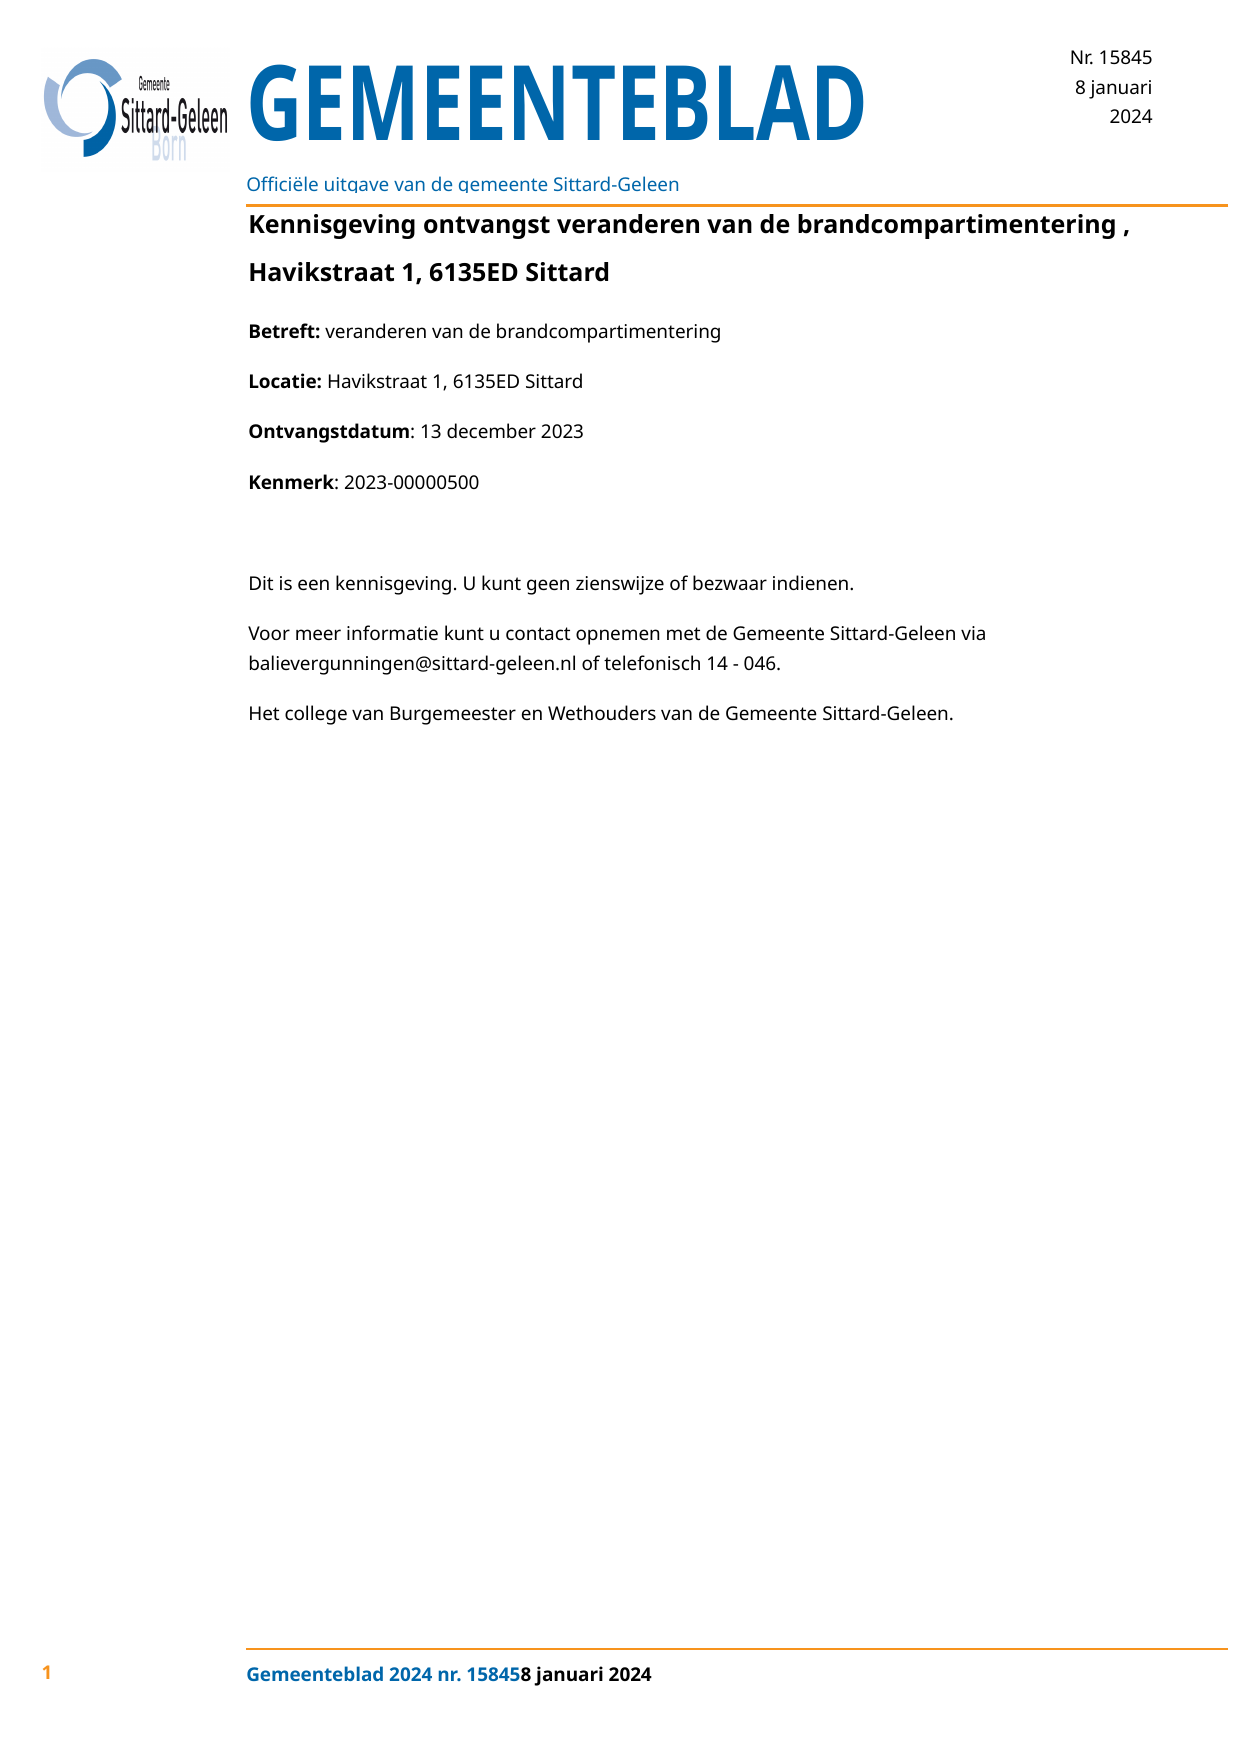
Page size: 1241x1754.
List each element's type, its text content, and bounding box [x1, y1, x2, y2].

text Dit is een kennisgeving. U kunt geen zienswijze of bezwaar indienen. [248, 570, 1152, 596]
text Kennisgeving ontvangst veranderen van de brandcompartimentering , Havikstraat 1, 6135ED Sittard [248, 207, 1152, 288]
text Voor meer informatie kunt u contact opnemen met de Gemeente Sittard-Geleen via balievergunningen@sittard-geleen.nl of telefonisch 14 - 046. [248, 620, 1152, 676]
text Locatie: Havikstraat 1, 6135ED Sittard [248, 368, 1152, 394]
text Kenmerk: 2023-00000500 [248, 469, 1152, 495]
text Betreft: veranderen van de brandcompartimentering [248, 318, 1152, 344]
picture [41, 47, 231, 172]
text Ontvangstdatum: 13 december 2023 [248, 419, 1152, 444]
text Het college van Burgemeester en Wethouders van de Gemeente Sittard-Geleen. [248, 700, 1152, 726]
